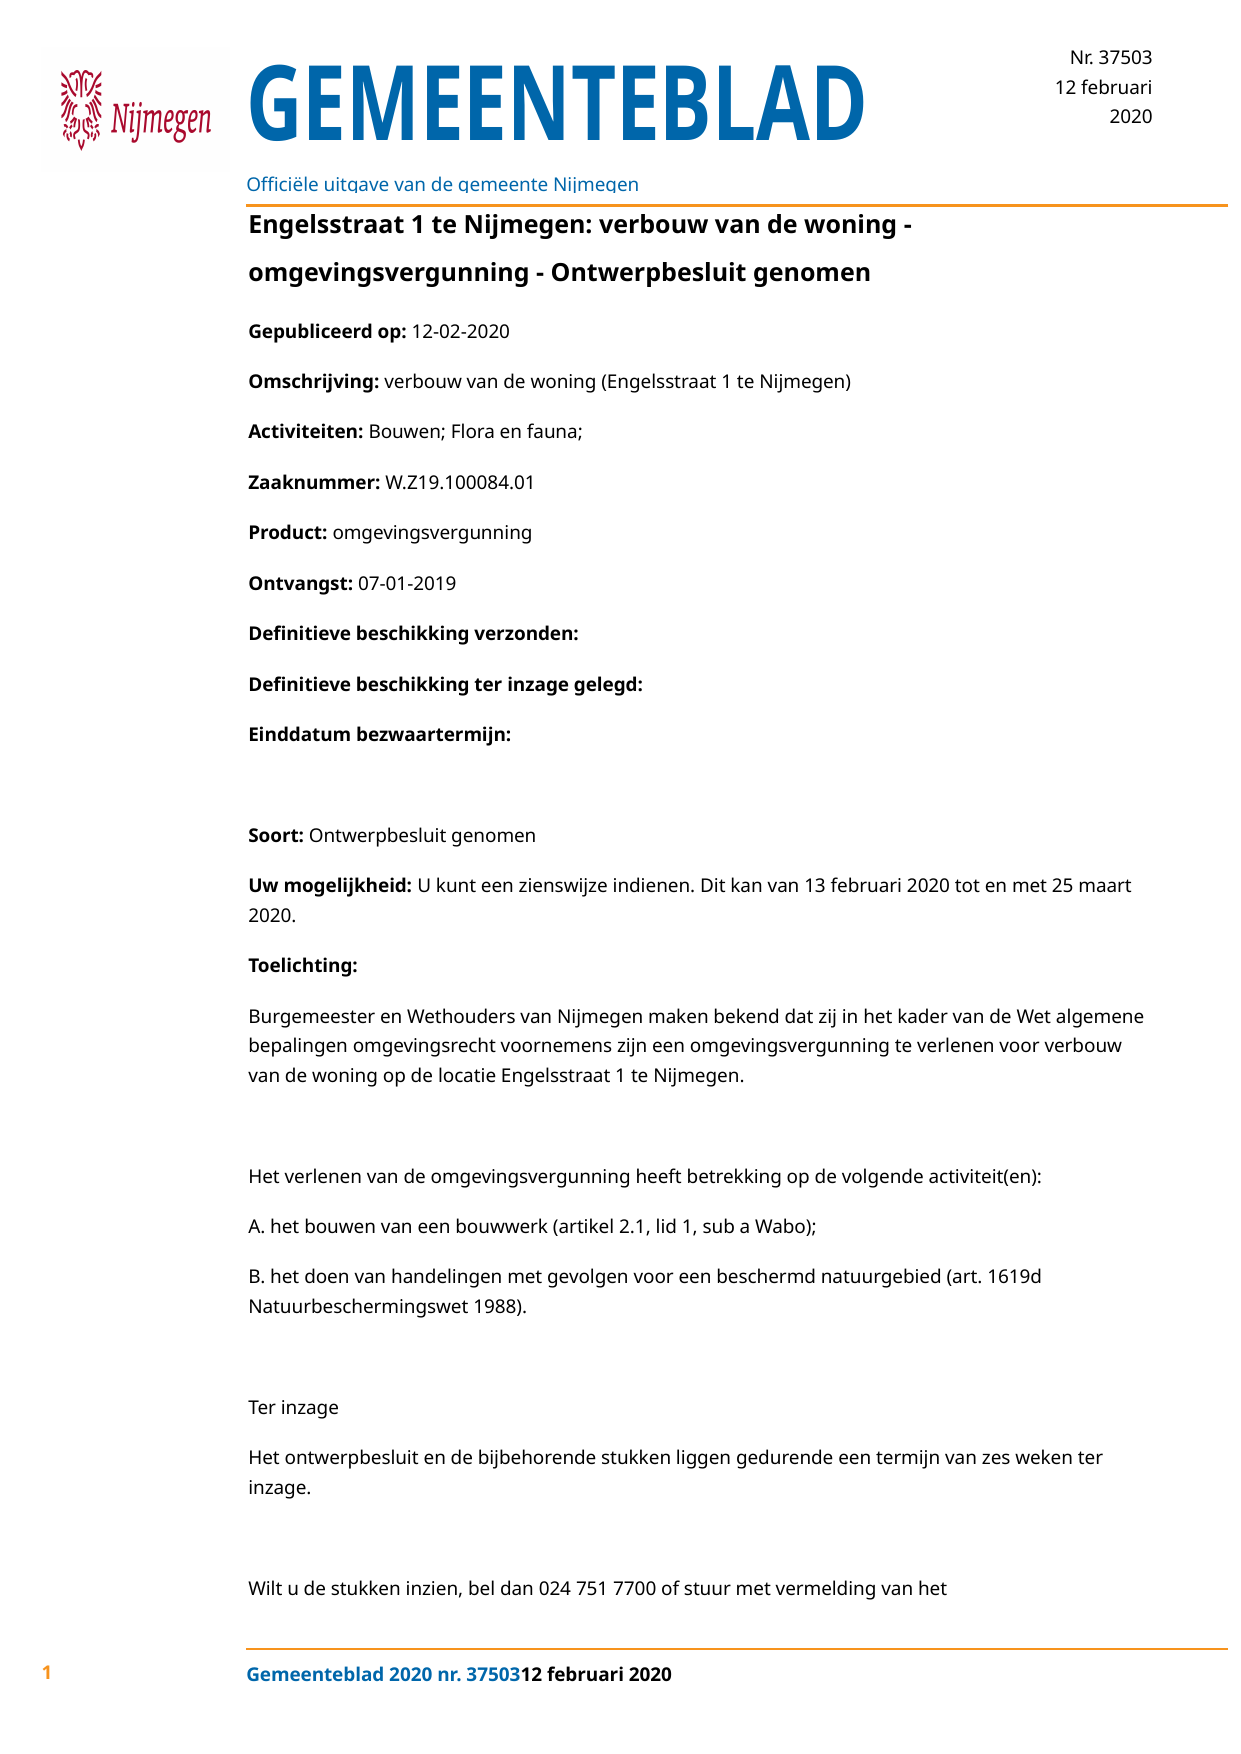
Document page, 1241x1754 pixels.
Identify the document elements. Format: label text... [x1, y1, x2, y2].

text Engelsstraat 1 te Nijmegen: verbouw van de woning - omgevingsvergunning - Ontwerpbesluit genomen [248, 207, 1152, 288]
text Uw mogelijkheid: U kunt een zienswijze indienen. Dit kan van 13 februari 2020 tot en met 25 maart 2020. [248, 872, 1152, 928]
text Product: omgevingsvergunning [248, 519, 1152, 545]
text Definitieve beschikking verzonden: [248, 620, 1152, 646]
text Soort: Ontwerpbesluit genomen [248, 822, 1152, 848]
text Het ontwerpbesluit en de bijbehorende stukken liggen gedurende een termijn van zes weken ter inzage. [248, 1444, 1152, 1500]
text Toelichting: [248, 952, 1152, 978]
picture [41, 47, 231, 172]
text Ontvangst: 07-01-2019 [248, 570, 1152, 596]
text Gepubliceerd op: 12-02-2020 [248, 318, 1152, 344]
text Ter inzage [248, 1394, 1152, 1420]
text B. het doen van handelingen met gevolgen voor een beschermd natuurgebied (art. 1619d Natuurbeschermingswet 1988). [248, 1264, 1152, 1319]
text Definitieve beschikking ter inzage gelegd: [248, 671, 1152, 697]
text Omschrijving: verbouw van de woning (Engelsstraat 1 te Nijmegen) [248, 368, 1152, 394]
text Burgemeester en Wethouders van Nijmegen maken bekend dat zij in het kader van de Wet algemene bepalingen omgevingsrecht voornemens zijn een omgevingsvergunning te verlenen voor verbouw van de woning op de locatie Engelsstraat 1 te Nijmegen. [248, 1003, 1152, 1088]
text Zaaknummer: W.Z19.100084.01 [248, 469, 1152, 495]
text A. het bouwen van een bouwwerk (artikel 2.1, lid 1, sub a Wabo); [248, 1213, 1152, 1239]
text Activiteiten: Bouwen; Flora en fauna; [248, 419, 1152, 444]
text Het verlenen van de omgevingsvergunning heeft betrekking op de volgende activiteit(en): [248, 1163, 1152, 1189]
text Wilt u de stukken inzien, bel dan 024 751 7700 of stuur met vermelding van het [248, 1575, 1152, 1601]
text Einddatum bezwaartermijn: [248, 721, 1152, 747]
